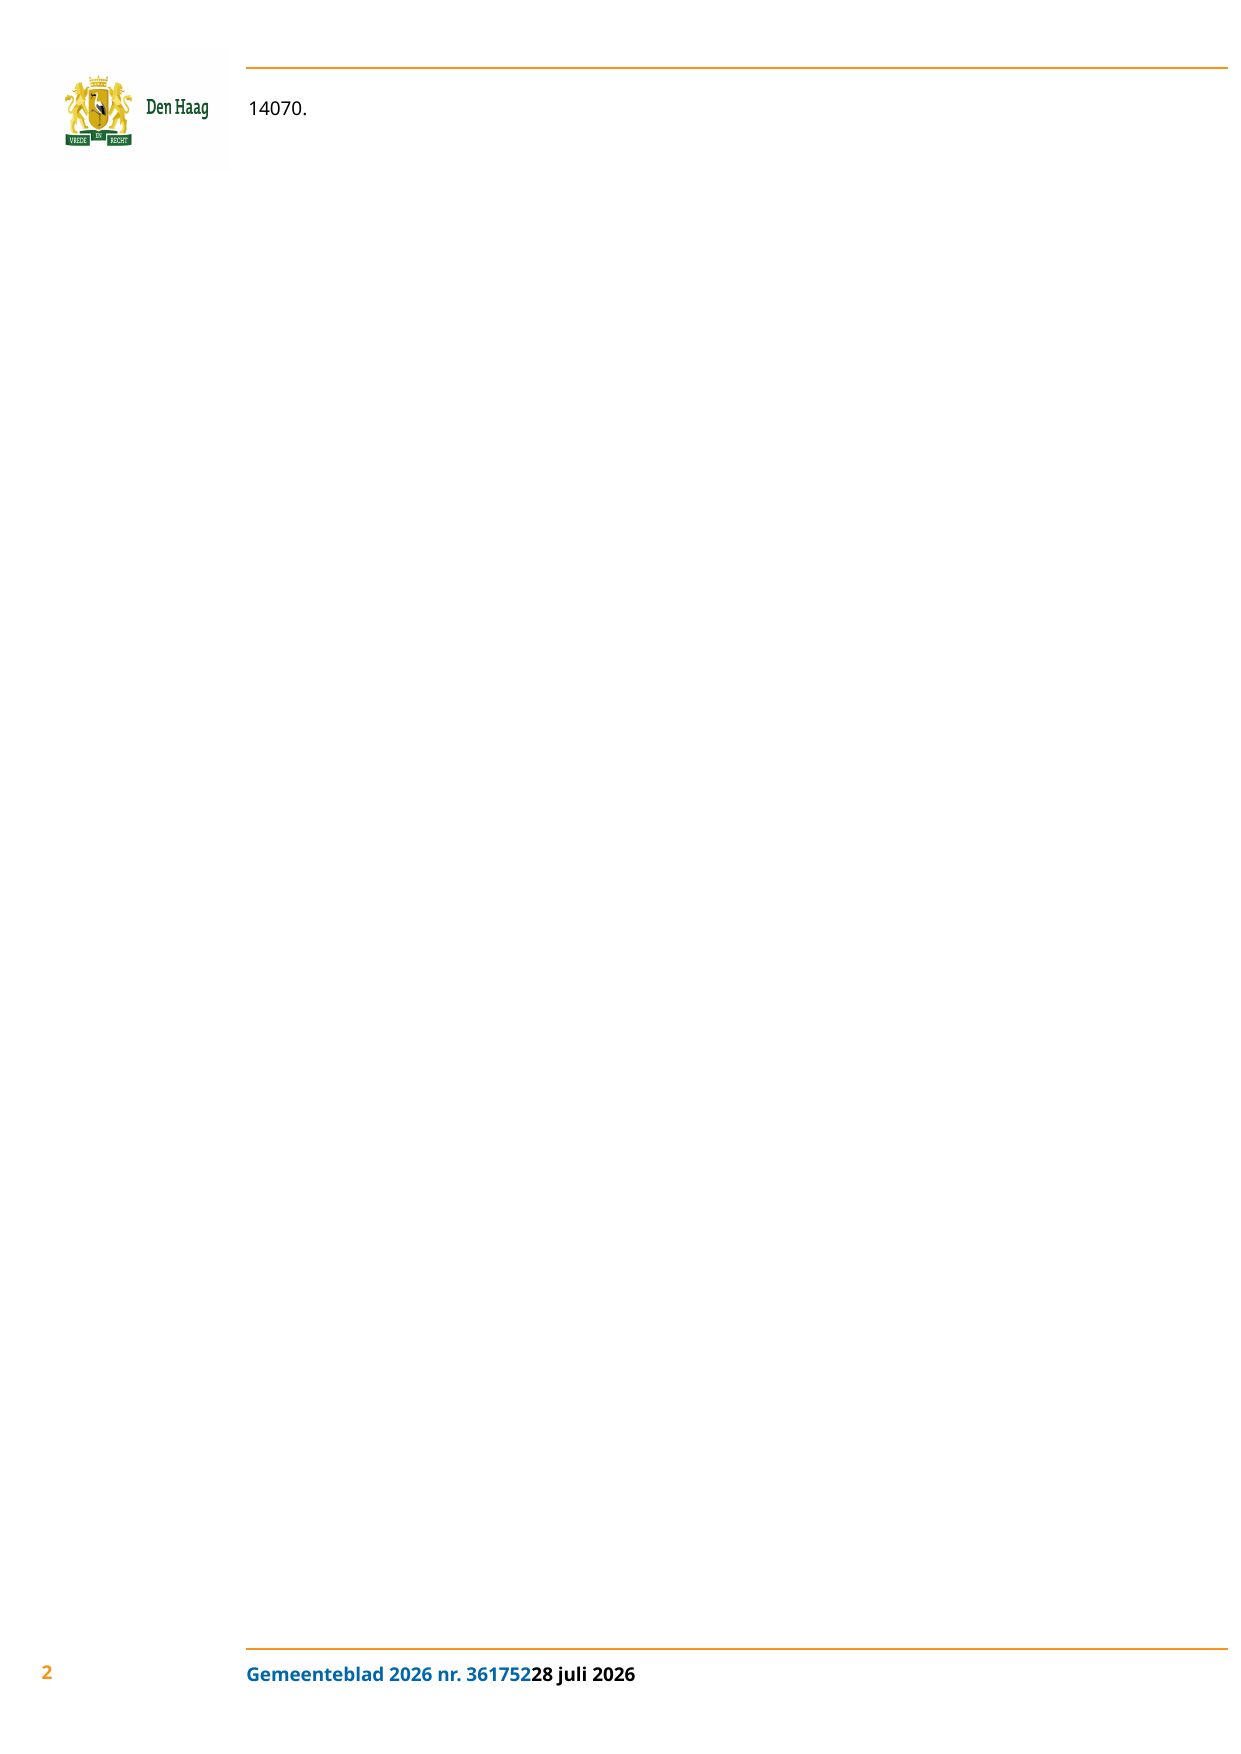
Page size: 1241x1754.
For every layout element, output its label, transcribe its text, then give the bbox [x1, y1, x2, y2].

text 14070. [248, 95, 1152, 121]
picture [41, 47, 231, 172]
